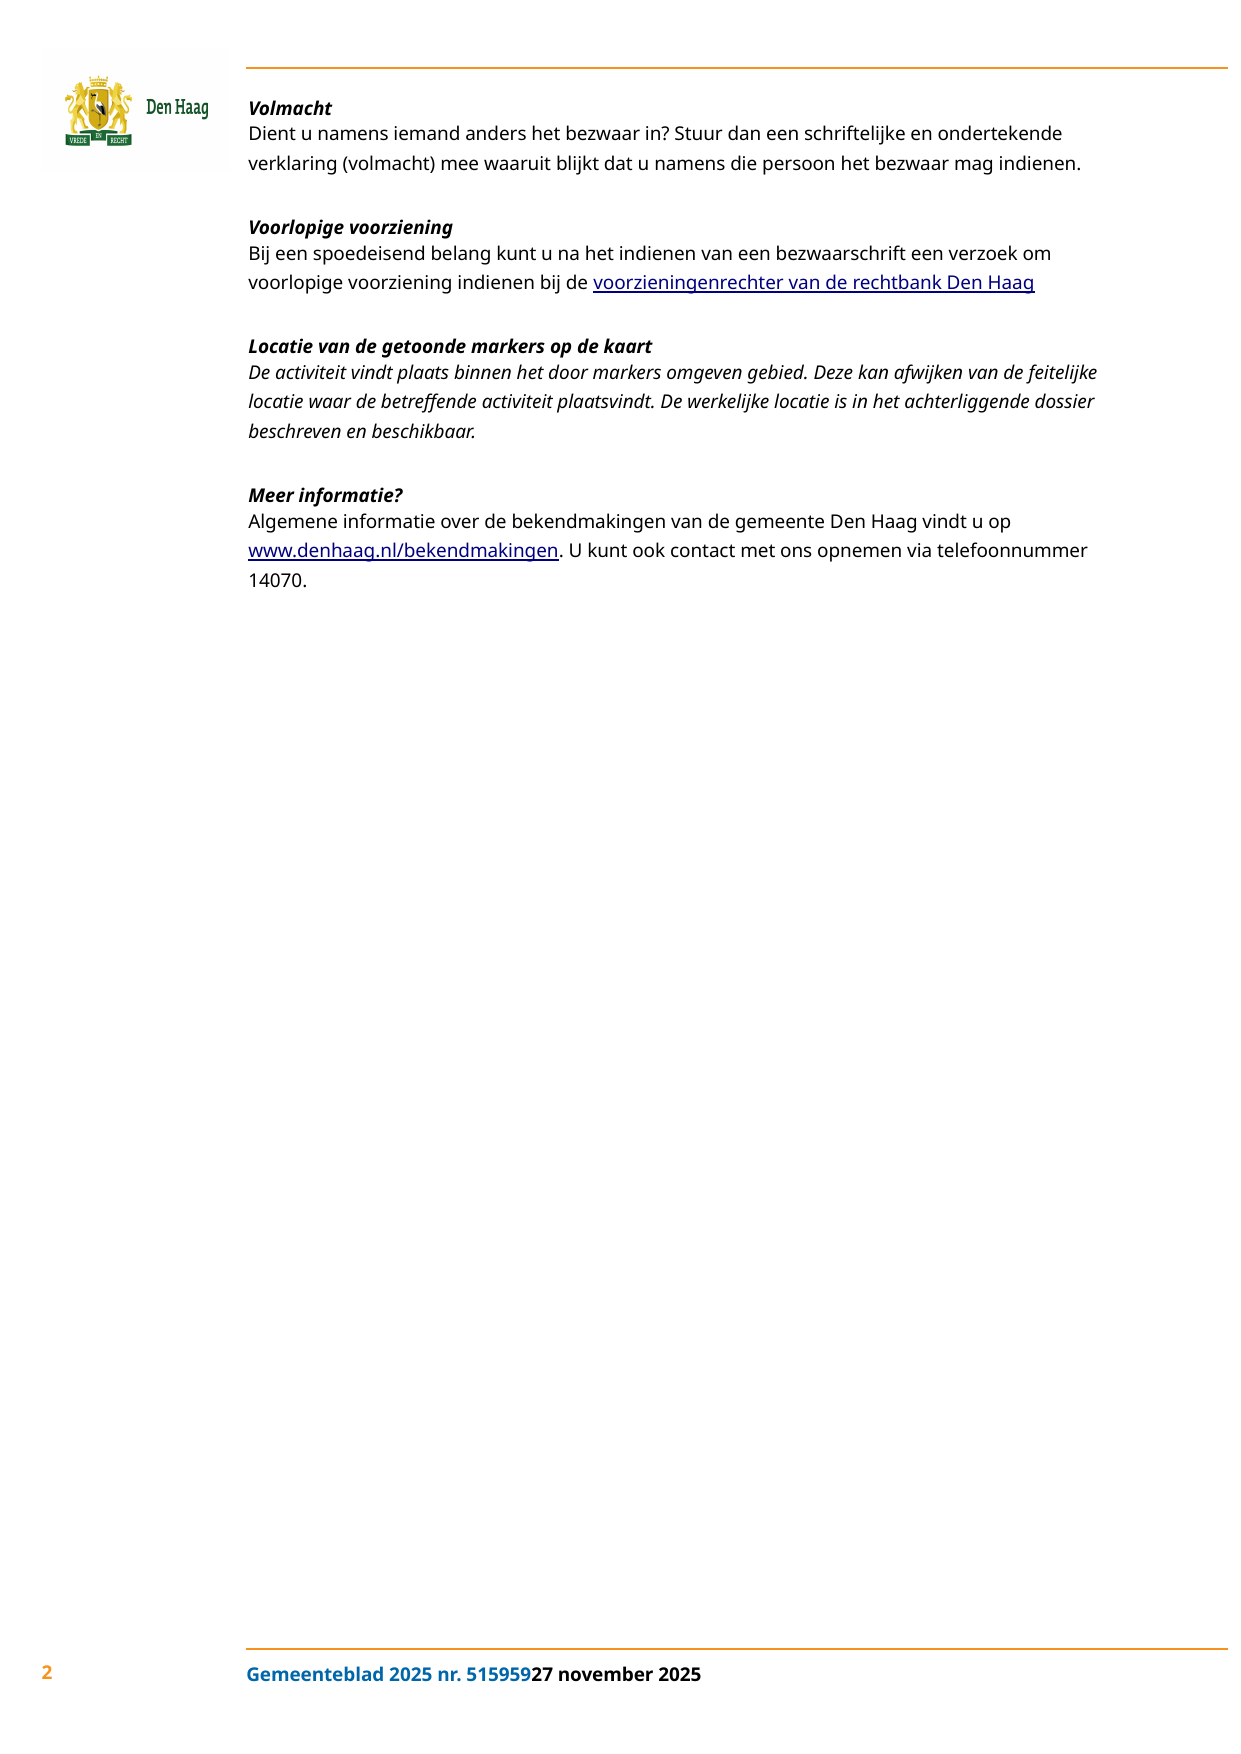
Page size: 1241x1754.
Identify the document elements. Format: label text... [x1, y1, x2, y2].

text Algemene informatie over de bekendmakingen van de gemeente Den Haag vindt u op www.denhaag.nl/bekendmakingen. U kunt ook contact met ons opnemen via telefoonnummer 14070. [248, 508, 1152, 593]
text Locatie van de getoonde markers op de kaart [248, 333, 1152, 359]
text Voorlopige voorziening [248, 214, 1152, 240]
text Bij een spoedeisend belang kunt u na het indienen van een bezwaarschrift een verzoek om voorlopige voorziening indienen bij de voorzieningenrechter van de rechtbank Den Haag [248, 240, 1152, 295]
text Dient u namens iemand anders het bezwaar in? Stuur dan een schriftelijke en ondertekende verklaring (volmacht) mee waaruit blijkt dat u namens die persoon het bezwaar mag indienen. [248, 121, 1152, 176]
text De activiteit vindt plaats binnen het door markers omgeven gebied. Deze kan afwijken van de feitelijke locatie waar de betreffende activiteit plaatsvindt. De werkelijke locatie is in het achterliggende dossier beschreven en beschikbaar. [248, 359, 1152, 444]
text Meer informatie? [248, 482, 1152, 508]
text Volmacht [248, 95, 1152, 121]
picture [41, 47, 231, 172]
